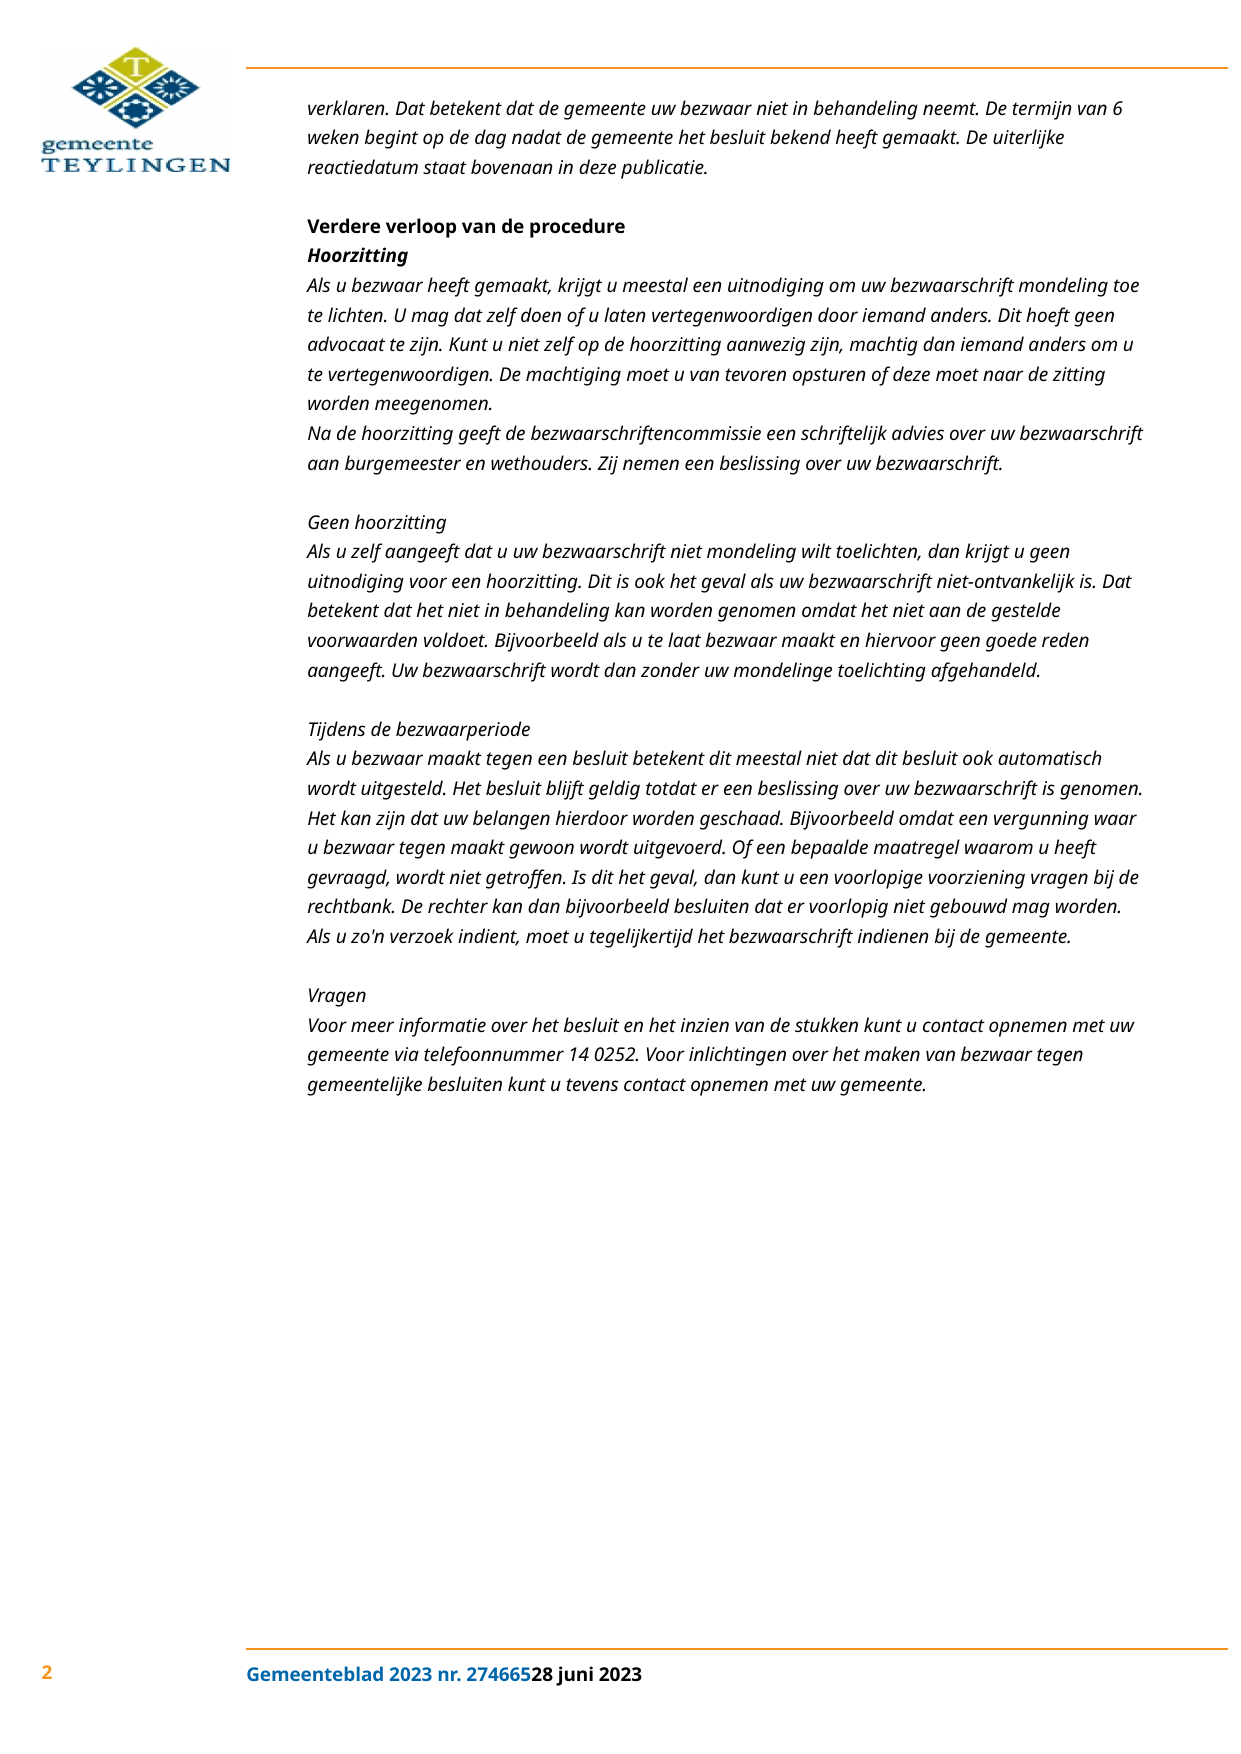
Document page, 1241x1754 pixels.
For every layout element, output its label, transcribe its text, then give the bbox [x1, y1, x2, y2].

picture [41, 47, 231, 172]
list Geen hoorzitting [248, 509, 1152, 535]
list verklaren. Dat betekent dat de gemeente uw bezwaar niet in behandeling neemt. De termijn van 6 weken begint op de dag nadat de gemeente het besluit bekend heeft gemaakt. De uiterlijke reactiedatum staat bovenaan in deze publicatie. [248, 95, 1152, 180]
list Verdere verloop van de procedure [248, 213, 1152, 239]
list Als u zelf aangeeft dat u uw bezwaarschrift niet mondeling wilt toelichten, dan krijgt u geen uitnodiging voor een hoorzitting. Dit is ook het geval als uw bezwaarschrift niet-ontvankelijk is. Dat betekent dat het niet in behandeling kan worden genomen omdat het niet aan de gestelde voorwaarden voldoet. Bijvoorbeeld als u te laat bezwaar maakt en hiervoor geen goede reden aangeeft. Uw bezwaarschrift wordt dan zonder uw mondelinge toelichting afgehandeld. [248, 538, 1152, 683]
list Na de hoorzitting geeft de bezwaarschriftencommissie een schriftelijk advies over uw bezwaarschrift aan burgemeester en wethouders. Zij nemen een beslissing over uw bezwaarschrift. [248, 420, 1152, 476]
list Tijdens de bezwaarperiode [248, 716, 1152, 742]
list Hoorzitting [248, 243, 1152, 268]
list Als u bezwaar maakt tegen een besluit betekent dit meestal niet dat dit besluit ook automatisch wordt uitgesteld. Het besluit blijft geldig totdat er een beslissing over uw bezwaarschrift is genomen. Het kan zijn dat uw belangen hierdoor worden geschaad. Bijvoorbeeld omdat een vergunning waar u bezwaar tegen maakt gewoon wordt uitgevoerd. Of een bepaalde maatregel waarom u heeft gevraagd, wordt niet getroffen. Is dit het geval, dan kunt u een voorlopige voorziening vragen bij de rechtbank. De rechter kan dan bijvoorbeeld besluiten dat er voorlopig niet gebouwd mag worden. Als u zo'n verzoek indient, moet u tegelijkertijd het bezwaarschrift indienen bij de gemeente. [248, 746, 1152, 949]
list Vragen [248, 982, 1152, 1008]
list Als u bezwaar heeft gemaakt, krijgt u meestal een uitnodiging om uw bezwaarschrift mondeling toe te lichten. U mag dat zelf doen of u laten vertegenwoordigen door iemand anders. Dit hoeft geen advocaat te zijn. Kunt u niet zelf op de hoorzitting aanwezig zijn, machtig dan iemand anders om u te vertegenwoordigen. De machtiging moet u van tevoren opsturen of deze moet naar de zitting worden meegenomen. [248, 272, 1152, 416]
list Voor meer informatie over het besluit en het inzien van de stukken kunt u contact opnemen met uw gemeente via telefoonnummer 14 0252. Voor inlichtingen over het maken van bezwaar tegen gemeentelijke besluiten kunt u tevens contact opnemen met uw gemeente. [248, 1012, 1152, 1097]
